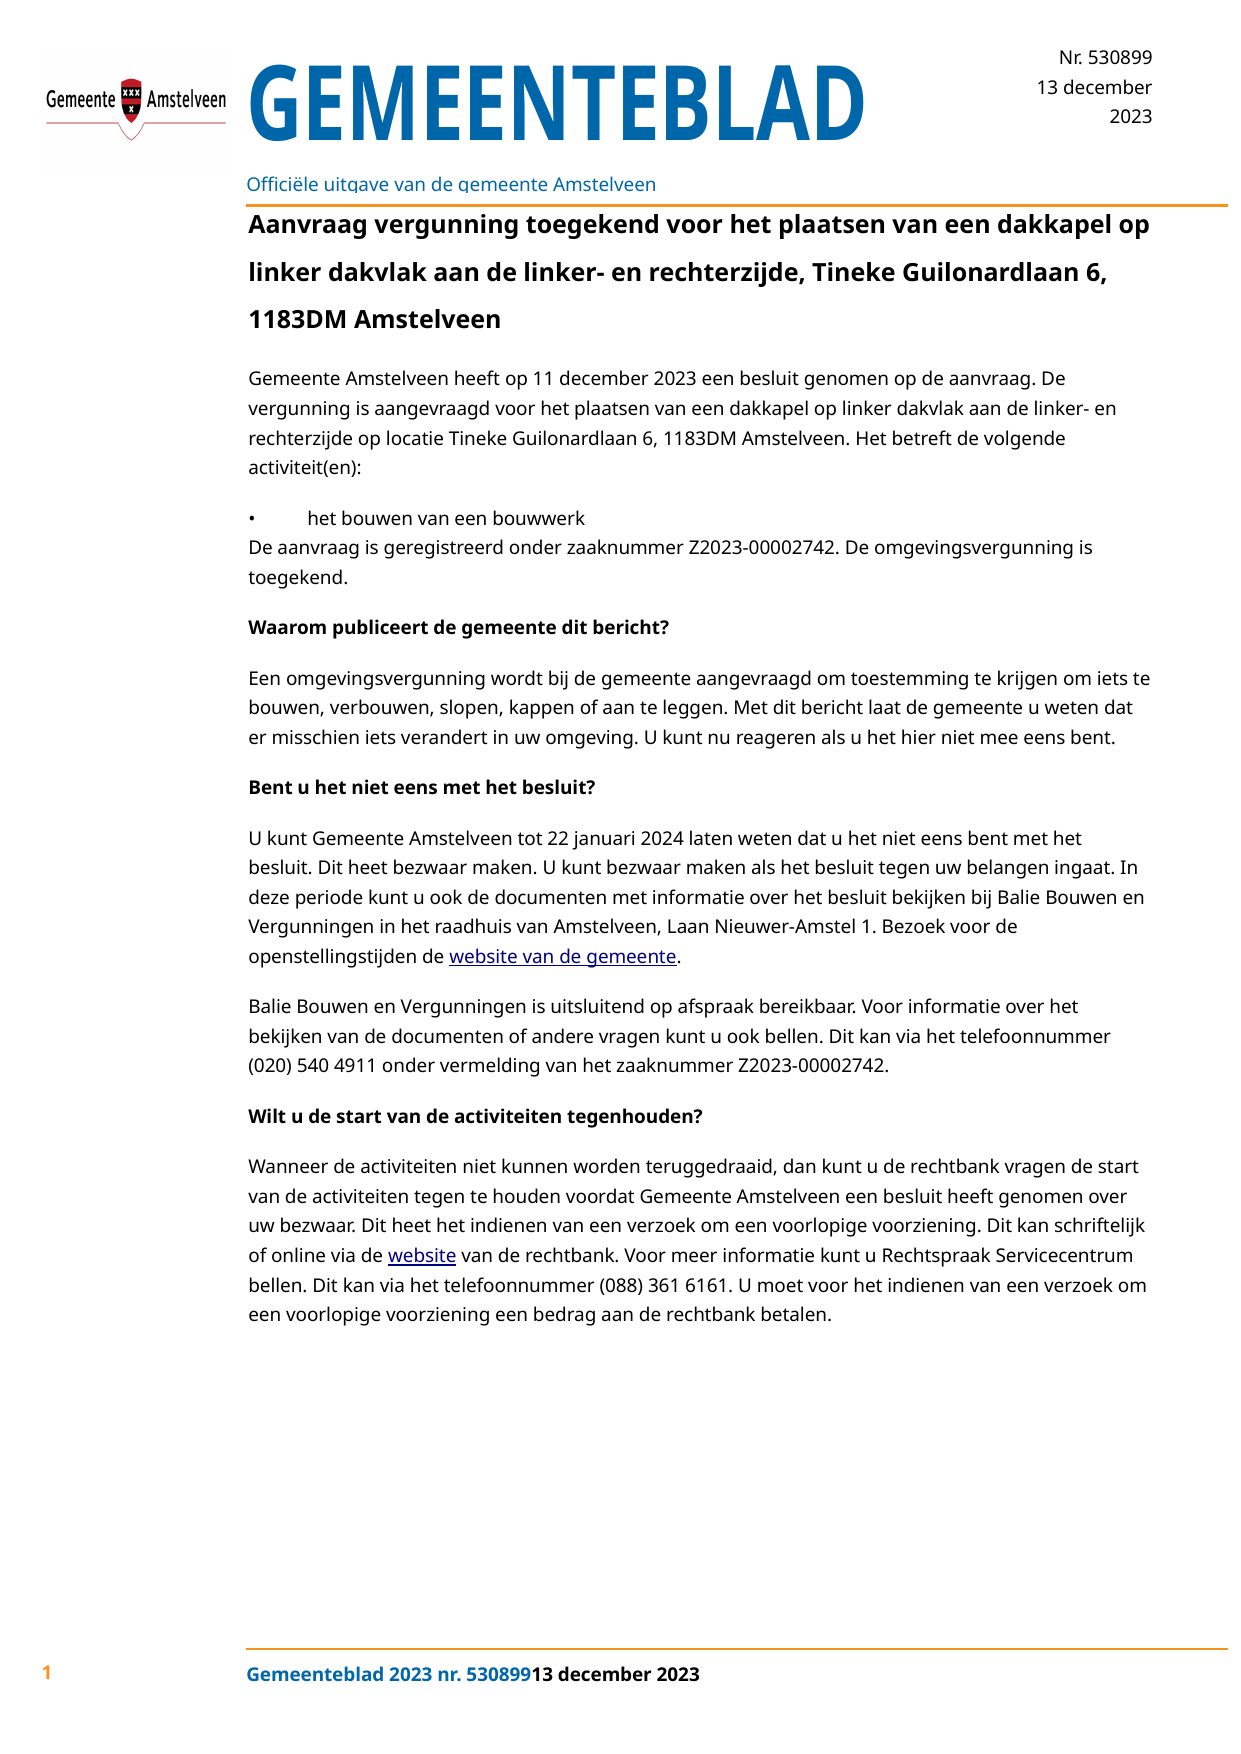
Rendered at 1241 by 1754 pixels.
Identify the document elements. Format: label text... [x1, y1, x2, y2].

text Waarom publiceert de gemeente dit bericht? [248, 614, 1152, 640]
text Aanvraag vergunning toegekend voor het plaatsen van een dakkapel op linker dakvlak aan de linker- en rechterzijde, Tineke Guilonardlaan 6, 1183DM Amstelveen [248, 207, 1152, 336]
text De aanvraag is geregistreerd onder zaaknummer Z2023-00002742. De omgevingsvergunning is toegekend. [248, 534, 1152, 589]
text Wilt u de start van de activiteiten tegenhouden? [248, 1103, 1152, 1129]
text Wanneer de activiteiten niet kunnen worden teruggedraaid, dan kunt u de rechtbank vragen de start van de activiteiten tegen te houden voordat Gemeente Amstelveen een besluit heeft genomen over uw bezwaar. Dit heet het indienen van een verzoek om een voorlopige voorziening. Dit kan schriftelijk of online via de website van de rechtbank. Voor meer informatie kunt u Rechtspraak Servicecentrum bellen. Dit kan via het telefoonnummer (088) 361 6161. U moet voor het indienen van een verzoek om een voorlopige voorziening een bedrag aan de rechtbank betalen. [248, 1153, 1152, 1327]
picture [41, 47, 231, 172]
text Een omgevingsvergunning wordt bij de gemeente aangevraagd om toestemming te krijgen om iets te bouwen, verbouwen, slopen, kappen of aan te leggen. Met dit bericht laat de gemeente u weten dat er misschien iets verandert in uw omgeving. U kunt nu reageren als u het hier niet mee eens bent. [248, 665, 1152, 749]
text U kunt Gemeente Amstelveen tot 22 januari 2024 laten weten dat u het niet eens bent met het besluit. Dit heet bezwaar maken. U kunt bezwaar maken als het besluit tegen uw belangen ingaat. In deze periode kunt u ook de documenten met informatie over het besluit bekijken bij Balie Bouwen en Vergunningen in het raadhuis van Amstelveen, Laan Nieuwer-Amstel 1. Bezoek voor de openstellingstijden de website van de gemeente. [248, 825, 1152, 969]
text Bent u het niet eens met het besluit? [248, 774, 1152, 800]
text Gemeente Amstelveen heeft op 11 december 2023 een besluit genomen op de aanvraag. De vergunning is aangevraagd voor het plaatsen van een dakkapel op linker dakvlak aan de linker- en rechterzijde op locatie Tineke Guilonardlaan 6, 1183DM Amstelveen. Het betreft de volgende activiteit(en): [248, 366, 1152, 480]
list het bouwen van een bouwwerk [248, 505, 1152, 530]
text Balie Bouwen en Vergunningen is uitsluitend op afspraak bereikbaar. Voor informatie over het bekijken van de documenten of andere vragen kunt u ook bellen. Dit kan via het telefoonnummer (020) 540 4911 onder vermelding van het zaaknummer Z2023-00002742. [248, 993, 1152, 1078]
